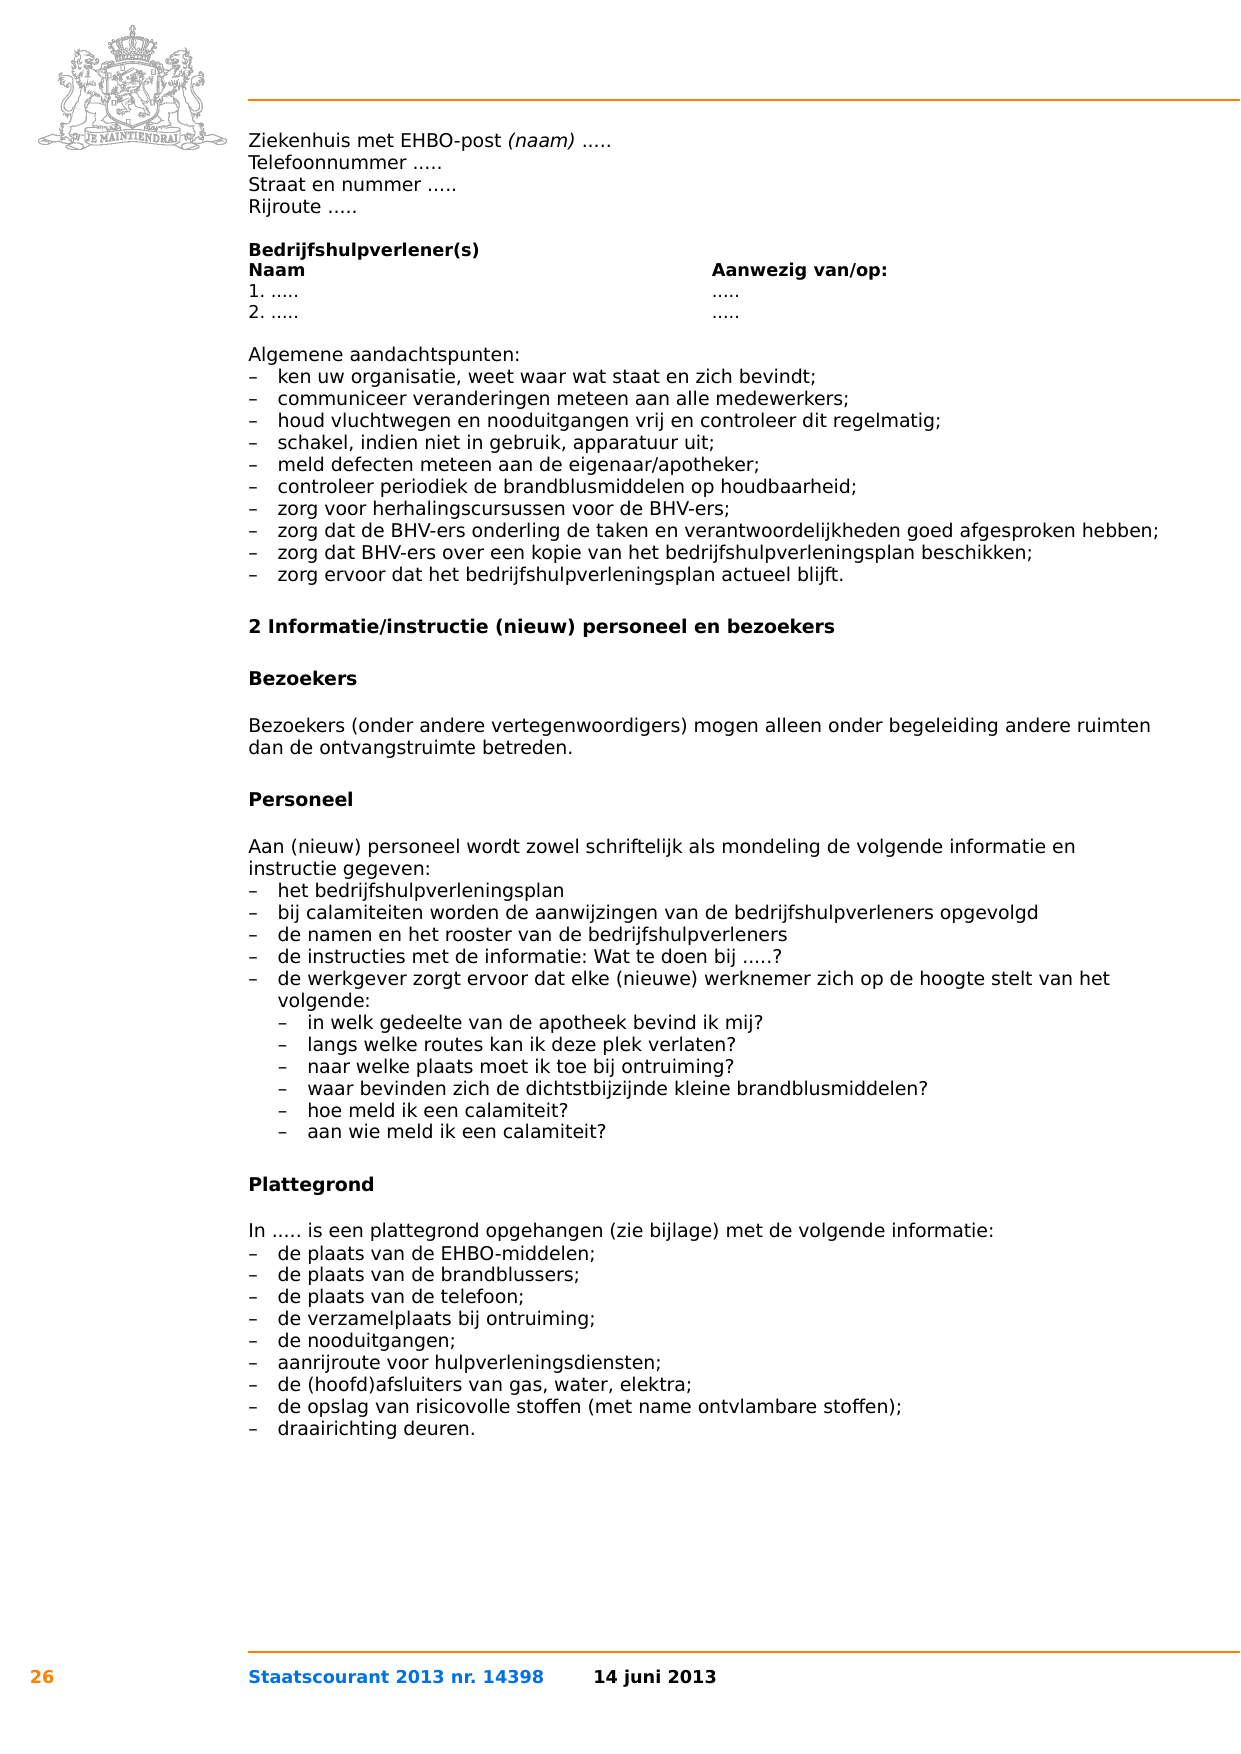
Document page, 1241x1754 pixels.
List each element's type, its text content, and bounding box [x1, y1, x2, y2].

text – de opslag van risicovolle stoffen (met name ontvlambare stoffen); [248, 1396, 1163, 1418]
text Rijroute ..... [248, 196, 1163, 218]
text – zorg dat BHV-ers over een kopie van het bedrijfshulpverleningsplan beschikken; [248, 542, 1163, 564]
text – hoe meld ik een calamiteit? [278, 1099, 1163, 1121]
subtitle Plattegrond [248, 1173, 1163, 1195]
text – controleer periodiek de brandblusmiddelen op houdbaarheid; [248, 476, 1163, 498]
text – aanrijroute voor hulpverleningsdiensten; [248, 1352, 1163, 1374]
subtitle 2 Informatie/instructie (nieuw) personeel en bezoekers [248, 616, 1163, 638]
text – de nooduitgangen; [248, 1330, 1163, 1352]
text – naar welke plaats moet ik toe bij ontruiming? [278, 1056, 1163, 1077]
text – draairichting deuren. [248, 1418, 1163, 1440]
text Aan (nieuw) personeel wordt zowel schriftelijk als mondeling de volgende informatie en instructie gegeven: [248, 836, 1163, 880]
text – ken uw organisatie, weet waar wat staat en zich bevindt; [248, 366, 1163, 388]
text – de plaats van de brandblussers; [248, 1264, 1163, 1286]
text Ziekenhuis met EHBO-post (naam) ..... [248, 130, 1163, 152]
text – houd vluchtwegen en nooduitgangen vrij en controleer dit regelmatig; [248, 410, 1163, 432]
text – zorg voor herhalingscursussen voor de BHV-ers; [248, 498, 1163, 520]
table_header Bedrijfshulpverlener(s) [248, 240, 706, 260]
text – zorg dat de BHV-ers onderling de taken en verantwoordelijkheden goed afgesproken hebben; [248, 520, 1163, 542]
text – de werkgever zorgt ervoor dat elke (nieuwe) werknemer zich op de hoogte stelt van het volgende: [248, 968, 1163, 1012]
text In ..... is een plattegrond opgehangen (zie bijlage) met de volgende informatie: [248, 1220, 1163, 1242]
text – de verzamelplaats bij ontruiming; [248, 1308, 1163, 1330]
text Straat en nummer ..... [248, 174, 1163, 196]
text – bij calamiteiten worden de aanwijzingen van de bedrijfshulpverleners opgevolgd [248, 902, 1163, 924]
subtitle Personeel [248, 789, 1163, 811]
text – waar bevinden zich de dichtstbijzijnde kleine brandblusmiddelen? [278, 1077, 1163, 1099]
text – het bedrijfshulpverleningsplan [248, 880, 1163, 902]
text – schakel, indien niet in gebruik, apparatuur uit; [248, 432, 1163, 454]
text – langs welke routes kan ik deze plek verlaten? [278, 1033, 1163, 1056]
text Algemene aandachtspunten: [248, 344, 1163, 366]
table_cell 1. ..... [248, 281, 706, 302]
table_cell Aanwezig van/op: [706, 260, 1163, 281]
text – de namen en het rooster van de bedrijfshulpverleners [248, 924, 1163, 946]
text – zorg ervoor dat het bedrijfshulpverleningsplan actueel blijft. [248, 564, 1163, 586]
text – de plaats van de EHBO-middelen; [248, 1242, 1163, 1264]
table_cell ..... [706, 281, 1163, 302]
subtitle Bezoekers [248, 668, 1163, 690]
text – in welk gedeelte van de apotheek bevind ik mij? [278, 1012, 1163, 1033]
table_cell 2. ..... [248, 302, 706, 322]
text Telefoonnummer ..... [248, 152, 1163, 174]
text Bezoekers (onder andere vertegenwoordigers) mogen alleen onder begeleiding andere ruimten dan de ontvangstruimte betreden. [248, 715, 1163, 759]
text – aan wie meld ik een calamiteit? [278, 1121, 1163, 1143]
text – communiceer veranderingen meteen aan alle medewerkers; [248, 388, 1163, 410]
text – de (hoofd)afsluiters van gas, water, elektra; [248, 1374, 1163, 1396]
text – meld defecten meteen aan de eigenaar/apotheker; [248, 454, 1163, 476]
table_cell Naam [248, 260, 706, 281]
text – de instructies met de informatie: Wat te doen bij .....? [248, 946, 1163, 968]
table_cell ..... [706, 302, 1163, 322]
table_header [706, 240, 1163, 260]
picture [38, 25, 227, 150]
text – de plaats van de telefoon; [248, 1286, 1163, 1308]
